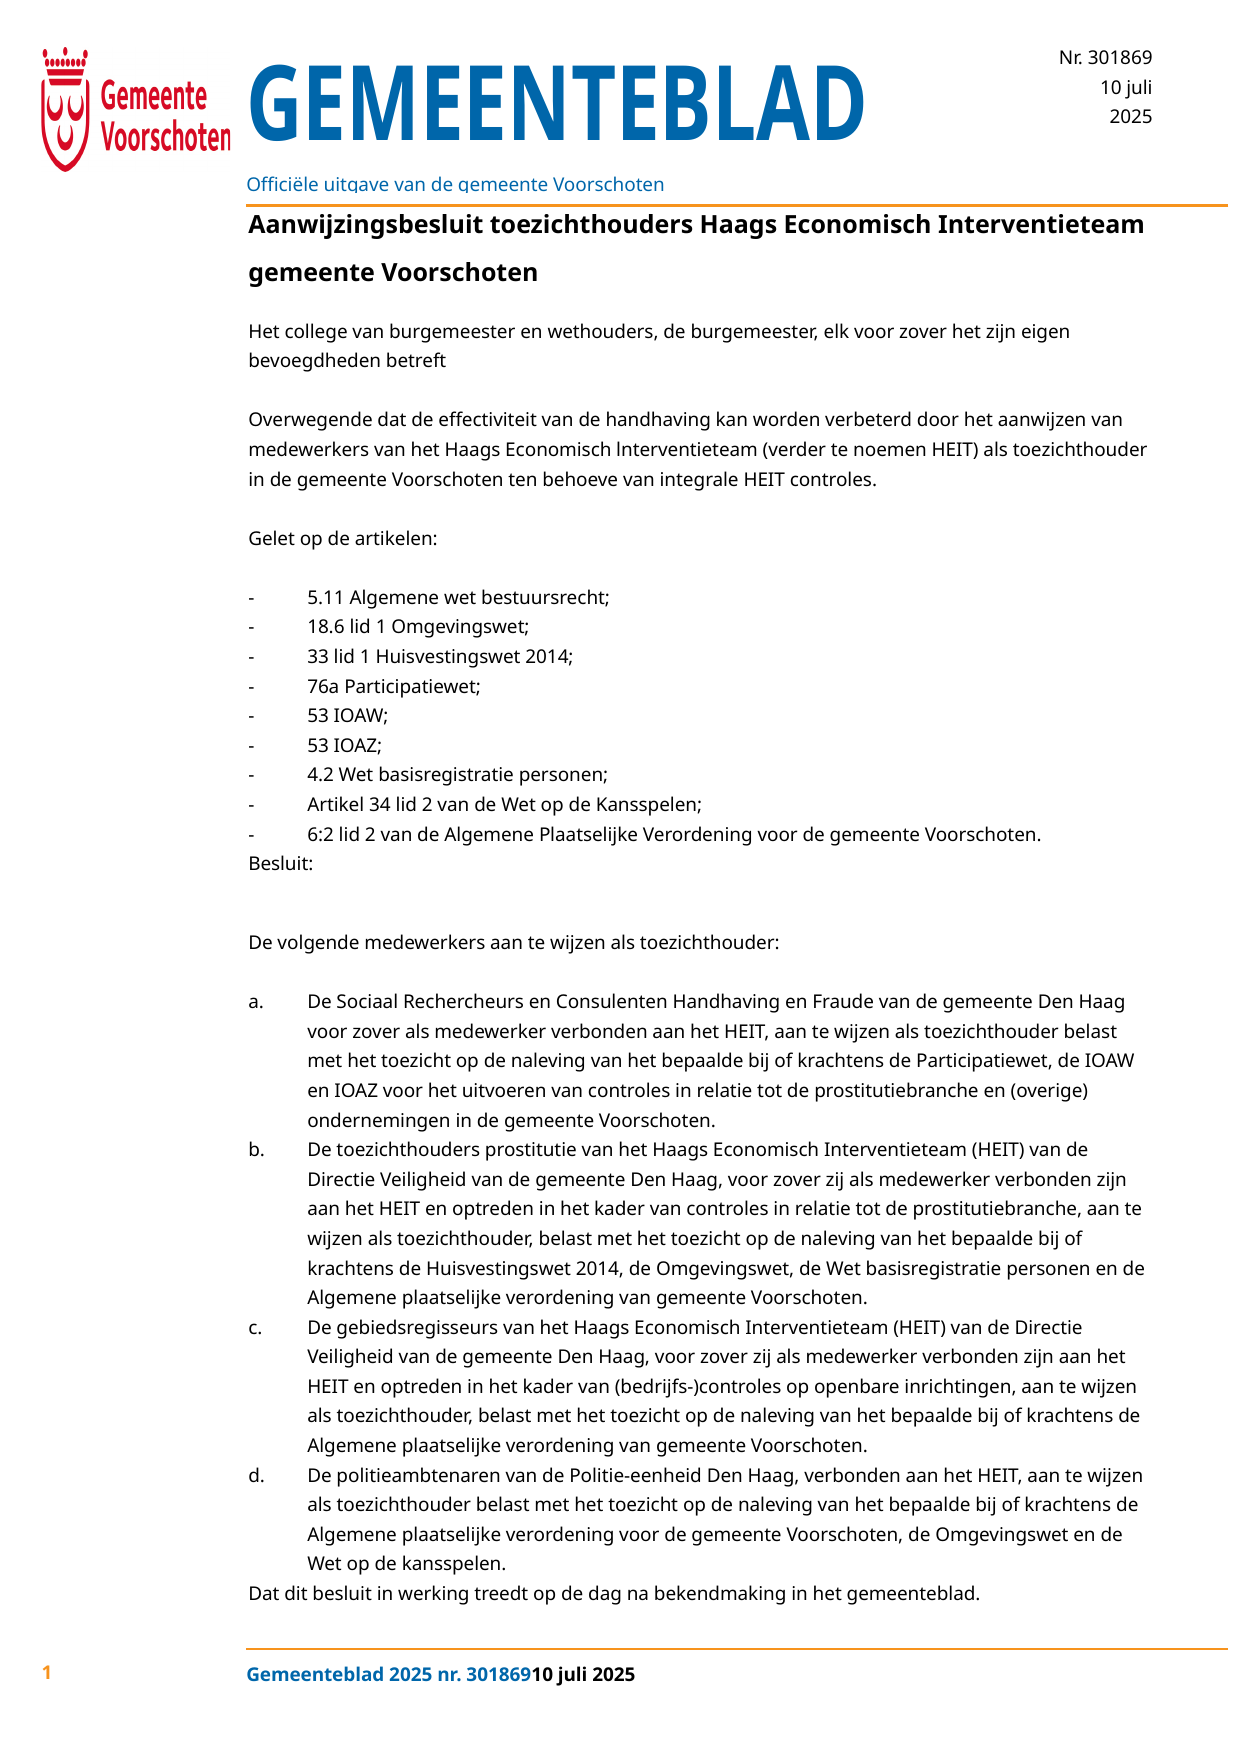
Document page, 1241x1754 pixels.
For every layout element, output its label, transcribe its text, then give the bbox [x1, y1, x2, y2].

text De volgende medewerkers aan te wijzen als toezichthouder: [248, 929, 1152, 955]
list Artikel 34 lid 2 van de Wet op de Kansspelen; [248, 791, 1152, 817]
picture [41, 47, 231, 172]
list 76a Participatiewet; [248, 673, 1152, 699]
list 53 IOAW; [248, 702, 1152, 728]
list De Sociaal Rechercheurs en Consulenten Handhaving en Fraude van de gemeente Den Haag voor zover als medewerker verbonden aan het HEIT, aan te wijzen als toezichthouder belast met het toezicht op de naleving van het bepaalde bij of krachtens de Participatiewet, de IOAW en IOAZ voor het uitvoeren van controles in relatie tot de prostitutiebranche en (overige) ondernemingen in de gemeente Voorschoten. [248, 988, 1152, 1132]
text Besluit: [248, 850, 1152, 876]
list 53 IOAZ; [248, 732, 1152, 758]
list 6:2 lid 2 van de Algemene Plaatselijke Verordening voor de gemeente Voorschoten. [248, 821, 1152, 847]
list De toezichthouders prostitutie van het Haags Economisch Interventieteam (HEIT) van de Directie Veiligheid van de gemeente Den Haag, voor zover zij als medewerker verbonden zijn aan het HEIT en optreden in het kader van controles in relatie tot de prostitutiebranche, aan te wijzen als toezichthouder, belast met het toezicht op de naleving van het bepaalde bij of krachtens de Huisvestingswet 2014, de Omgevingswet, de Wet basisregistratie personen en de Algemene plaatselijke verordening van gemeente Voorschoten. [248, 1136, 1152, 1310]
list 33 lid 1 Huisvestingswet 2014; [248, 643, 1152, 669]
list De politieambtenaren van de Politie-eenheid Den Haag, verbonden aan het HEIT, aan te wijzen als toezichthouder belast met het toezicht op de naleving van het bepaalde bij of krachtens de Algemene plaatselijke verordening voor de gemeente Voorschoten, de Omgevingswet en de Wet op de kansspelen. [248, 1462, 1152, 1576]
text Aanwijzingsbesluit toezichthouders Haags Economisch Interventieteam gemeente Voorschoten [248, 207, 1152, 288]
list 4.2 Wet basisregistratie personen; [248, 762, 1152, 787]
text Dat dit besluit in werking treedt op de dag na bekendmaking in het gemeenteblad. [248, 1580, 1152, 1606]
text Gelet op de artikelen: [248, 525, 1152, 551]
list 5.11 Algemene wet bestuursrecht; [248, 584, 1152, 610]
list De gebiedsregisseurs van het Haags Economisch Interventieteam (HEIT) van de Directie Veiligheid van de gemeente Den Haag, voor zover zij als medewerker verbonden zijn aan het HEIT en optreden in het kader van (bedrijfs-)controles op openbare inrichtingen, aan te wijzen als toezichthouder, belast met het toezicht op de naleving van het bepaalde bij of krachtens de Algemene plaatselijke verordening van gemeente Voorschoten. [248, 1314, 1152, 1458]
text Overwegende dat de effectiviteit van de handhaving kan worden verbeterd door het aanwijzen van medewerkers van het Haags Economisch lnterventieteam (verder te noemen HEIT) als toezichthouder in de gemeente Voorschoten ten behoeve van integrale HEIT controles. [248, 407, 1152, 492]
list 18.6 lid 1 Omgevingswet; [248, 614, 1152, 639]
text Het college van burgemeester en wethouders, de burgemeester, elk voor zover het zijn eigen bevoegdheden betreft [248, 318, 1152, 373]
